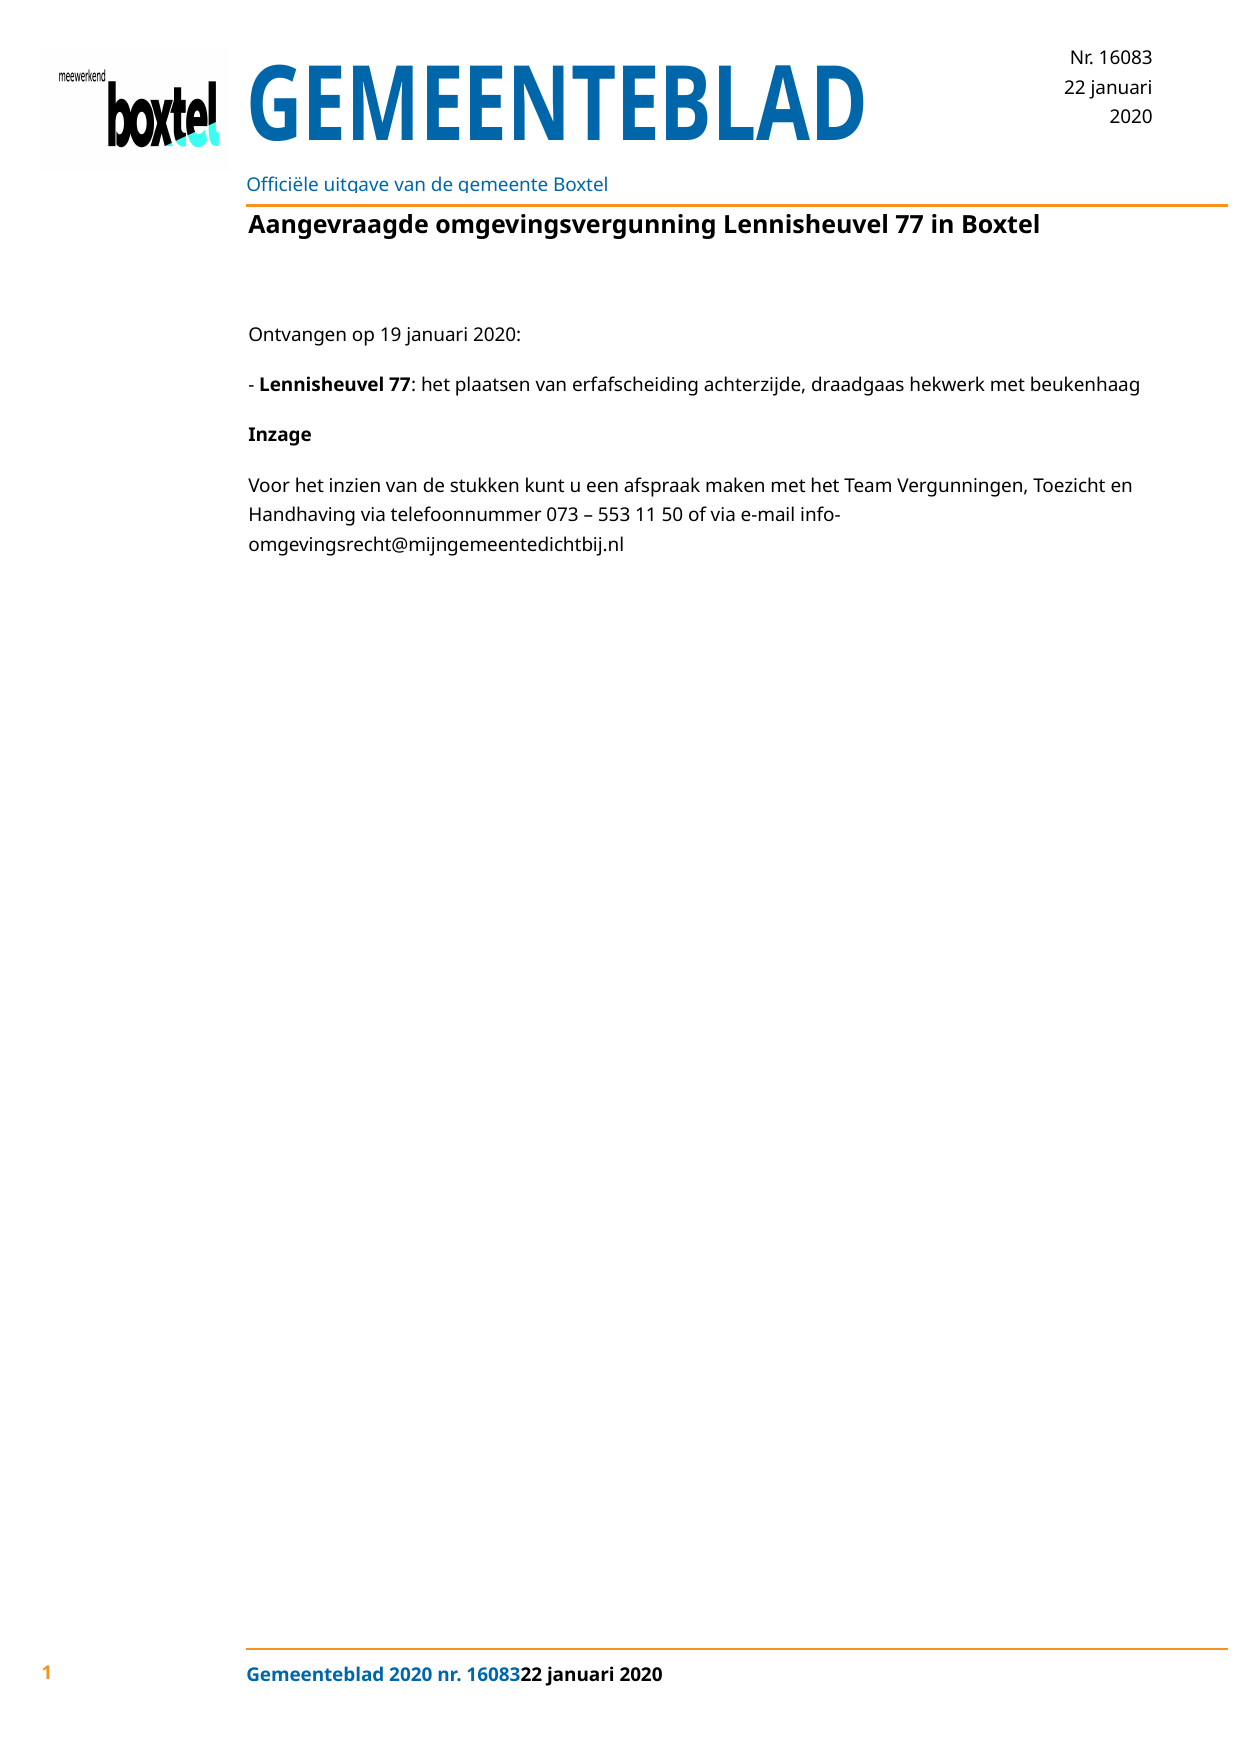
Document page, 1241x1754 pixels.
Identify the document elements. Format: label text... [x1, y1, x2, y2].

text Aangevraagde omgevingsvergunning Lennisheuvel 77 in Boxtel [248, 207, 1152, 241]
picture [41, 47, 231, 172]
text Voor het inzien van de stukken kunt u een afspraak maken met het Team Vergunningen, Toezicht en Handhaving via telefoonnummer 073 – 553 11 50 of via e-mail info-omgevingsrecht@mijngemeentedichtbij.nl [248, 472, 1152, 557]
text Inzage [248, 422, 1152, 447]
text Ontvangen op 19 januari 2020: [248, 321, 1152, 346]
text - Lennisheuvel 77: het plaatsen van erfafscheiding achterzijde, draadgaas hekwerk met beukenhaag [248, 371, 1152, 397]
